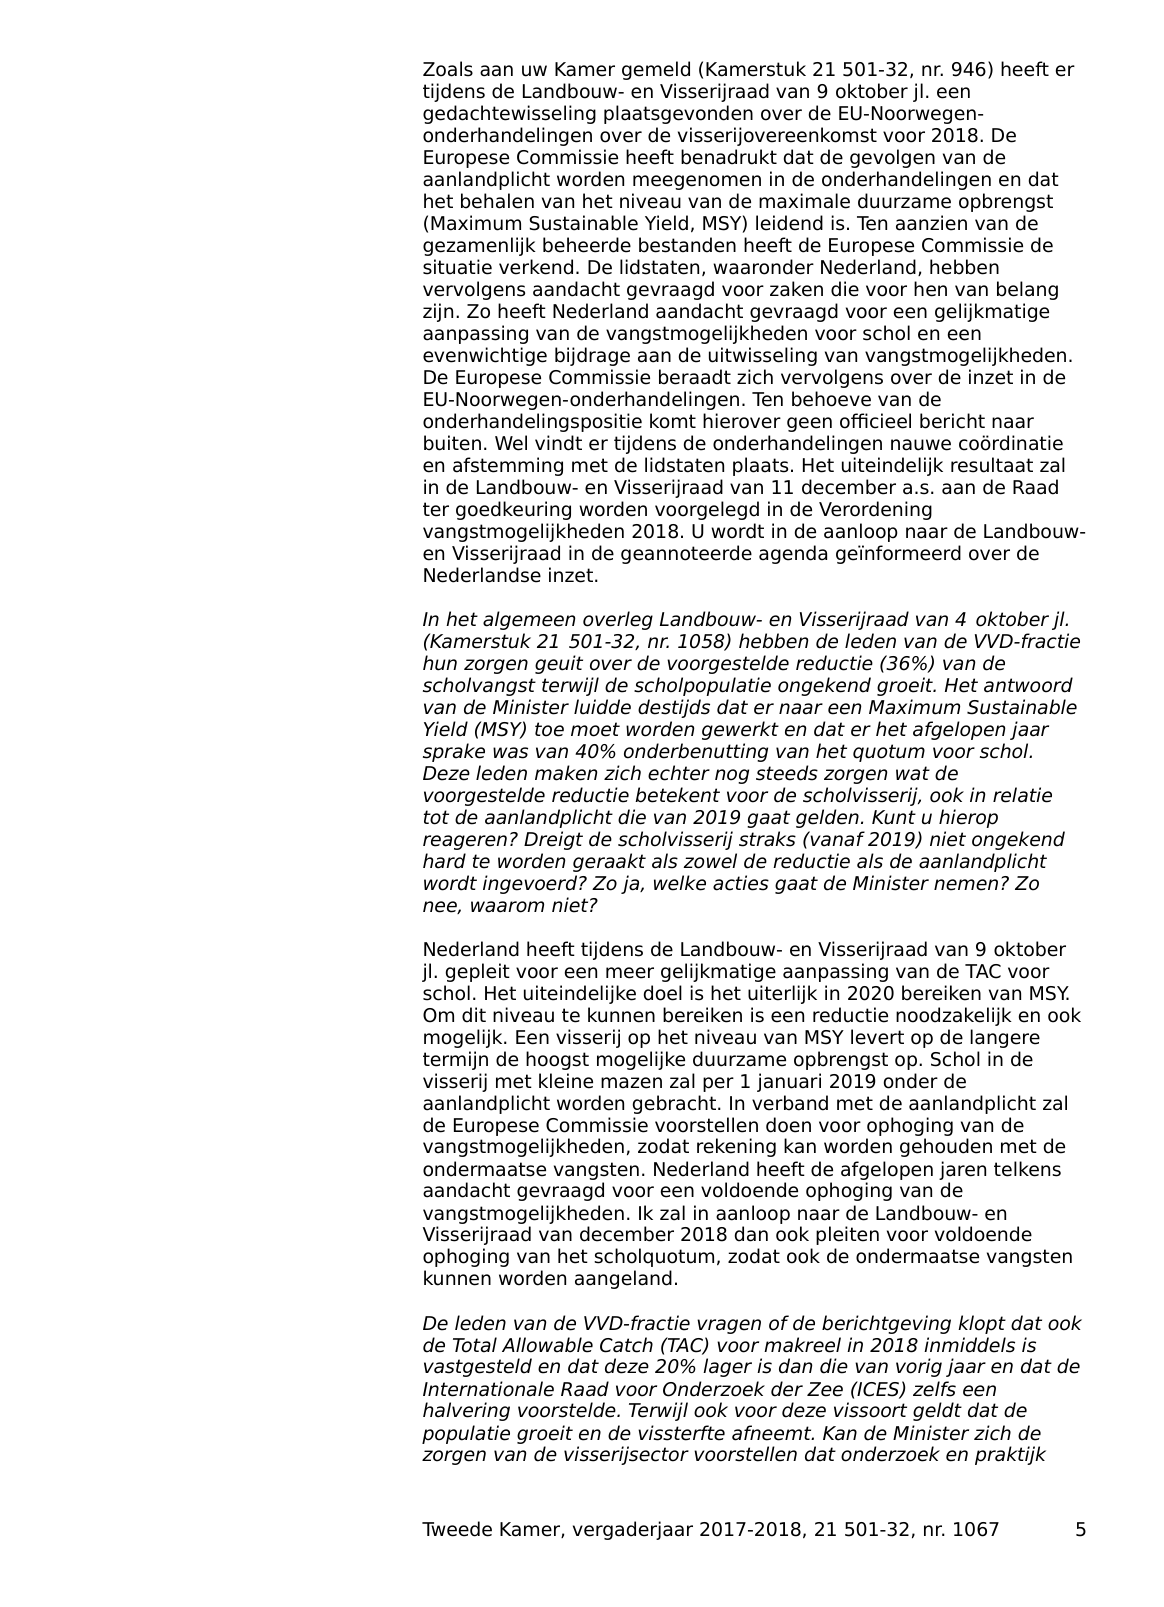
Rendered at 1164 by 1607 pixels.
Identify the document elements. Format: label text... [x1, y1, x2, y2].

text Zoals aan uw Kamer gemeld (Kamerstuk 21 501-32, nr. 946) heeft er tijdens de Landbouw- en Visserijraad van 9 oktober jl. een gedachtewisseling plaatsgevonden over de EU-Noorwegen-onderhandelingen over de visserijovereenkomst voor 2018. De Europese Commissie heeft benadrukt dat de gevolgen van de aanlandplicht worden meegenomen in de onderhandelingen en dat het behalen van het niveau van de maximale duurzame opbrengst (Maximum Sustainable Yield, MSY) leidend is. Ten aanzien van de gezamenlijk beheerde bestanden heeft de Europese Commissie de situatie verkend. De lidstaten, waaronder Nederland, hebben vervolgens aandacht gevraagd voor zaken die voor hen van belang zijn. Zo heeft Nederland aandacht gevraagd voor een gelijkmatige aanpassing van de vangstmogelijkheden voor schol en een evenwichtige bijdrage aan de uitwisseling van vangstmogelijkheden. De Europese Commissie beraadt zich vervolgens over de inzet in de EU-Noorwegen-onderhandelingen. Ten behoeve van de onderhandelingspositie komt hierover geen officieel bericht naar buiten. Wel vindt er tijdens de onderhandelingen nauwe coördinatie en afstemming met de lidstaten plaats. Het uiteindelijk resultaat zal in de Landbouw- en Visserijraad van 11 december a.s. aan de Raad ter goedkeuring worden voorgelegd in de Verordening vangstmogelijkheden 2018. U wordt in de aanloop naar de Landbouw- en Visserijraad in de geannoteerde agenda geïnformeerd over de Nederlandse inzet. [422, 59, 1087, 587]
text Nederland heeft tijdens de Landbouw- en Visserijraad van 9 oktober jl. gepleit voor een meer gelijkmatige aanpassing van de TAC voor schol. Het uiteindelijke doel is het uiterlijk in 2020 bereiken van MSY. Om dit niveau te kunnen bereiken is een reductie noodzakelijk en ook mogelijk. Een visserij op het niveau van MSY levert op de langere termijn de hoogst mogelijke duurzame opbrengst op. Schol in de visserij met kleine mazen zal per 1 januari 2019 onder de aanlandplicht worden gebracht. In verband met de aanlandplicht zal de Europese Commissie voorstellen doen voor ophoging van de vangstmogelijkheden, zodat rekening kan worden gehouden met de ondermaatse vangsten. Nederland heeft de afgelopen jaren telkens aandacht gevraagd voor een voldoende ophoging van de vangstmogelijkheden. Ik zal in aanloop naar de Landbouw- en Visserijraad van december 2018 dan ook pleiten voor voldoende ophoging van het scholquotum, zodat ook de ondermaatse vangsten kunnen worden aangeland. [422, 939, 1087, 1290]
text In het algemeen overleg Landbouw- en Visserijraad van 4 oktober jl. (Kamerstuk 21 501-32, nr. 1058) hebben de leden van de VVD-fractie hun zorgen geuit over de voorgestelde reductie (36%) van de scholvangst terwijl de scholpopulatie ongekend groeit. Het antwoord van de Minister luidde destijds dat er naar een Maximum Sustainable Yield (MSY) toe moet worden gewerkt en dat er het afgelopen jaar sprake was van 40% onderbenutting van het quotum voor schol. Deze leden maken zich echter nog steeds zorgen wat de voorgestelde reductie betekent voor de scholvisserij, ook in relatie tot de aanlandplicht die van 2019 gaat gelden. Kunt u hierop reageren? Dreigt de scholvisserij straks (vanaf 2019) niet ongekend hard te worden geraakt als zowel de reductie als de aanlandplicht wordt ingevoerd? Zo ja, welke acties gaat de Minister nemen? Zo nee, waarom niet? [422, 609, 1087, 916]
text De leden van de VVD-fractie vragen of de berichtgeving klopt dat ook de Total Allowable Catch (TAC) voor makreel in 2018 inmiddels is vastgesteld en dat deze 20% lager is dan die van vorig jaar en dat de Internationale Raad voor Onderzoek der Zee (ICES) zelfs een halvering voorstelde. Terwijl ook voor deze vissoort geldt dat de populatie groeit en de vissterfte afneemt. Kan de Minister zich de zorgen van de visserijsector voorstellen dat onderzoek en praktijk [422, 1312, 1087, 1466]
